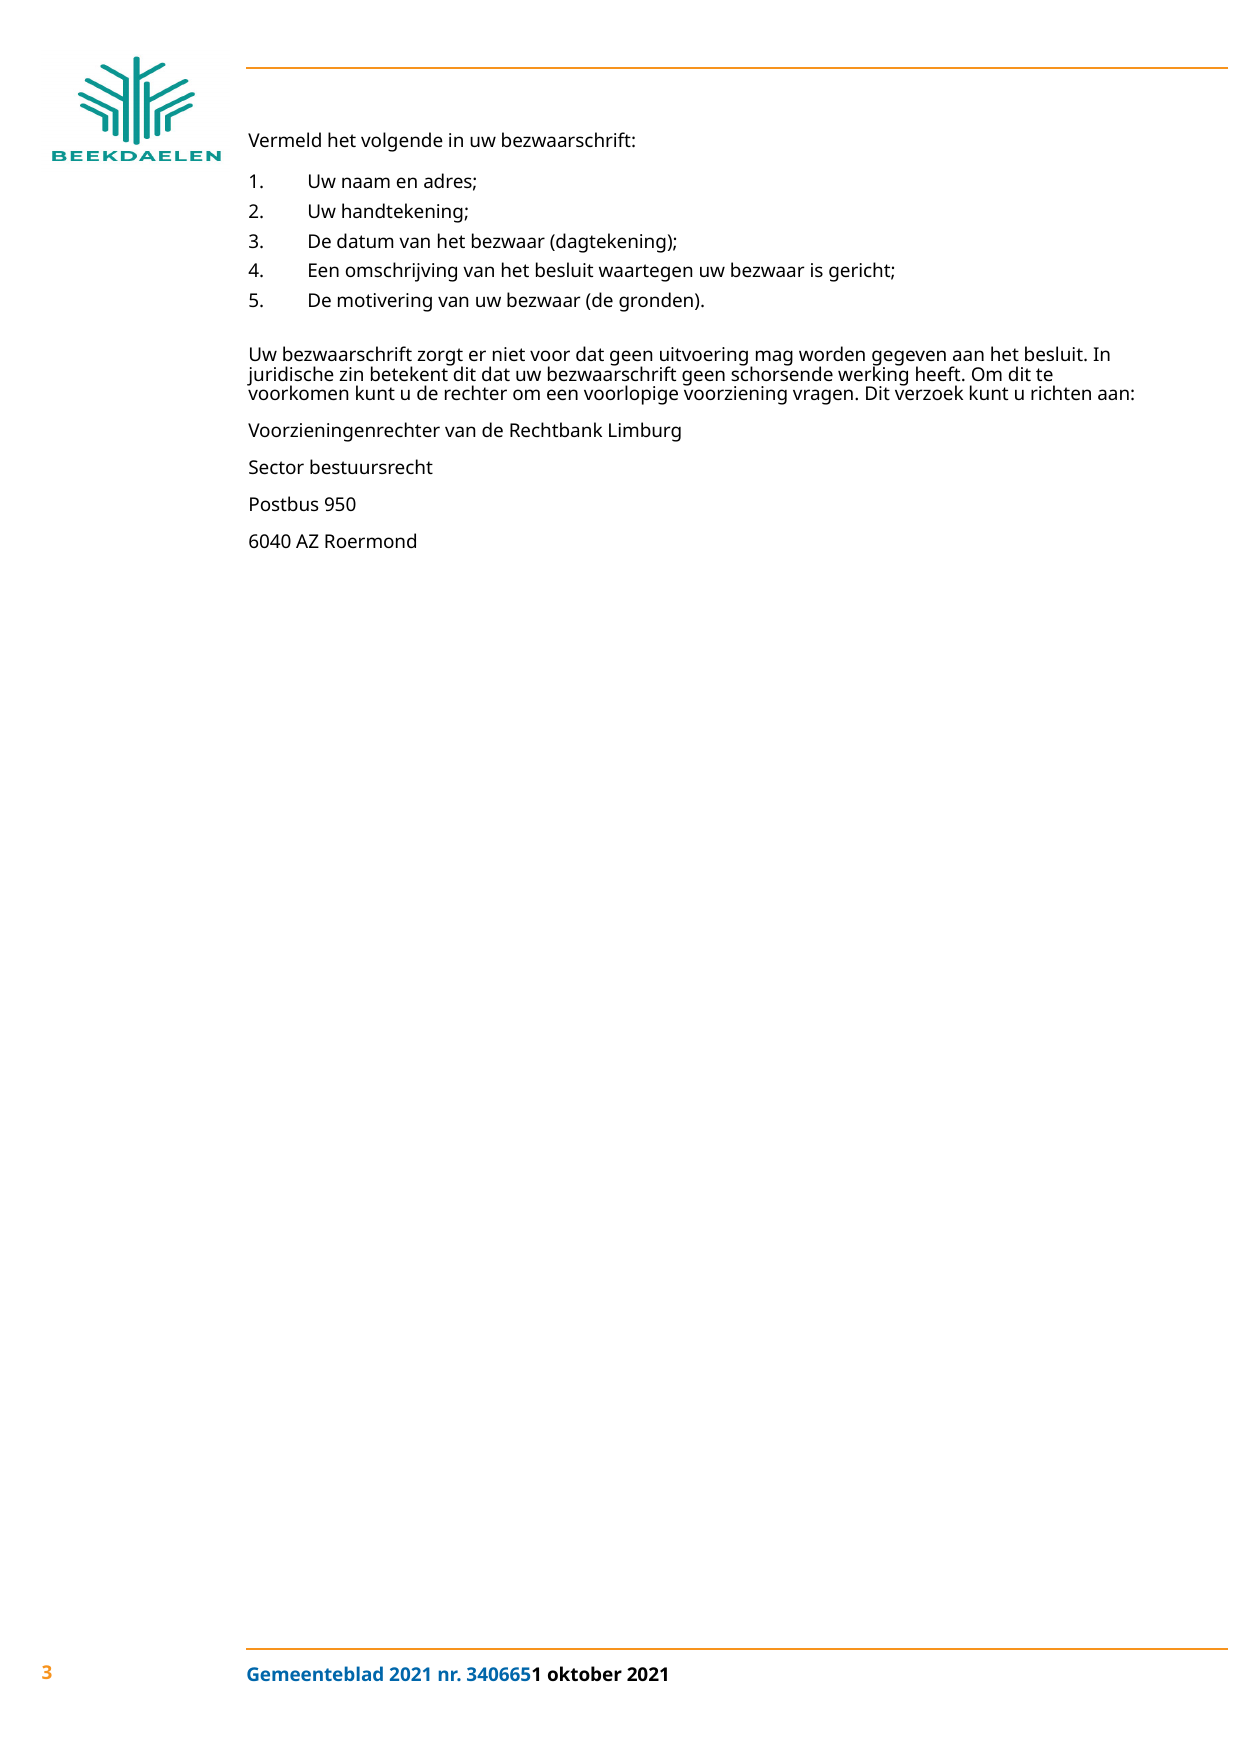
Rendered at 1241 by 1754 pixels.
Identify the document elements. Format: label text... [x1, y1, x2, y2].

picture [41, 47, 231, 172]
list De motivering van uw bezwaar (de gronden). [248, 287, 1152, 313]
list Uw naam en adres; [248, 169, 1152, 194]
text Vermeld het volgende in uw bezwaarschrift: [248, 132, 1152, 151]
text Uw bezwaarschrift zorgt er niet voor dat geen uitvoering mag worden gegeven aan het besluit. In juridische zin betekent dit dat uw bezwaarschrift geen schorsende werking heeft. Om dit te voorkomen kunt u de rechter om een voorlopige voorziening vragen. Dit verzoek kunt u richten aan: [248, 346, 1152, 404]
list De datum van het bezwaar (dagtekening); [248, 228, 1152, 254]
list Uw handtekening; [248, 198, 1152, 224]
text 6040 AZ Roermond [248, 533, 1152, 552]
text Postbus 950 [248, 496, 1152, 515]
text Sector bestuursrecht [248, 459, 1152, 478]
text Voorzieningenrechter van de Rechtbank Limburg [248, 422, 1152, 441]
list Een omschrijving van het besluit waartegen uw bezwaar is gericht; [248, 257, 1152, 283]
